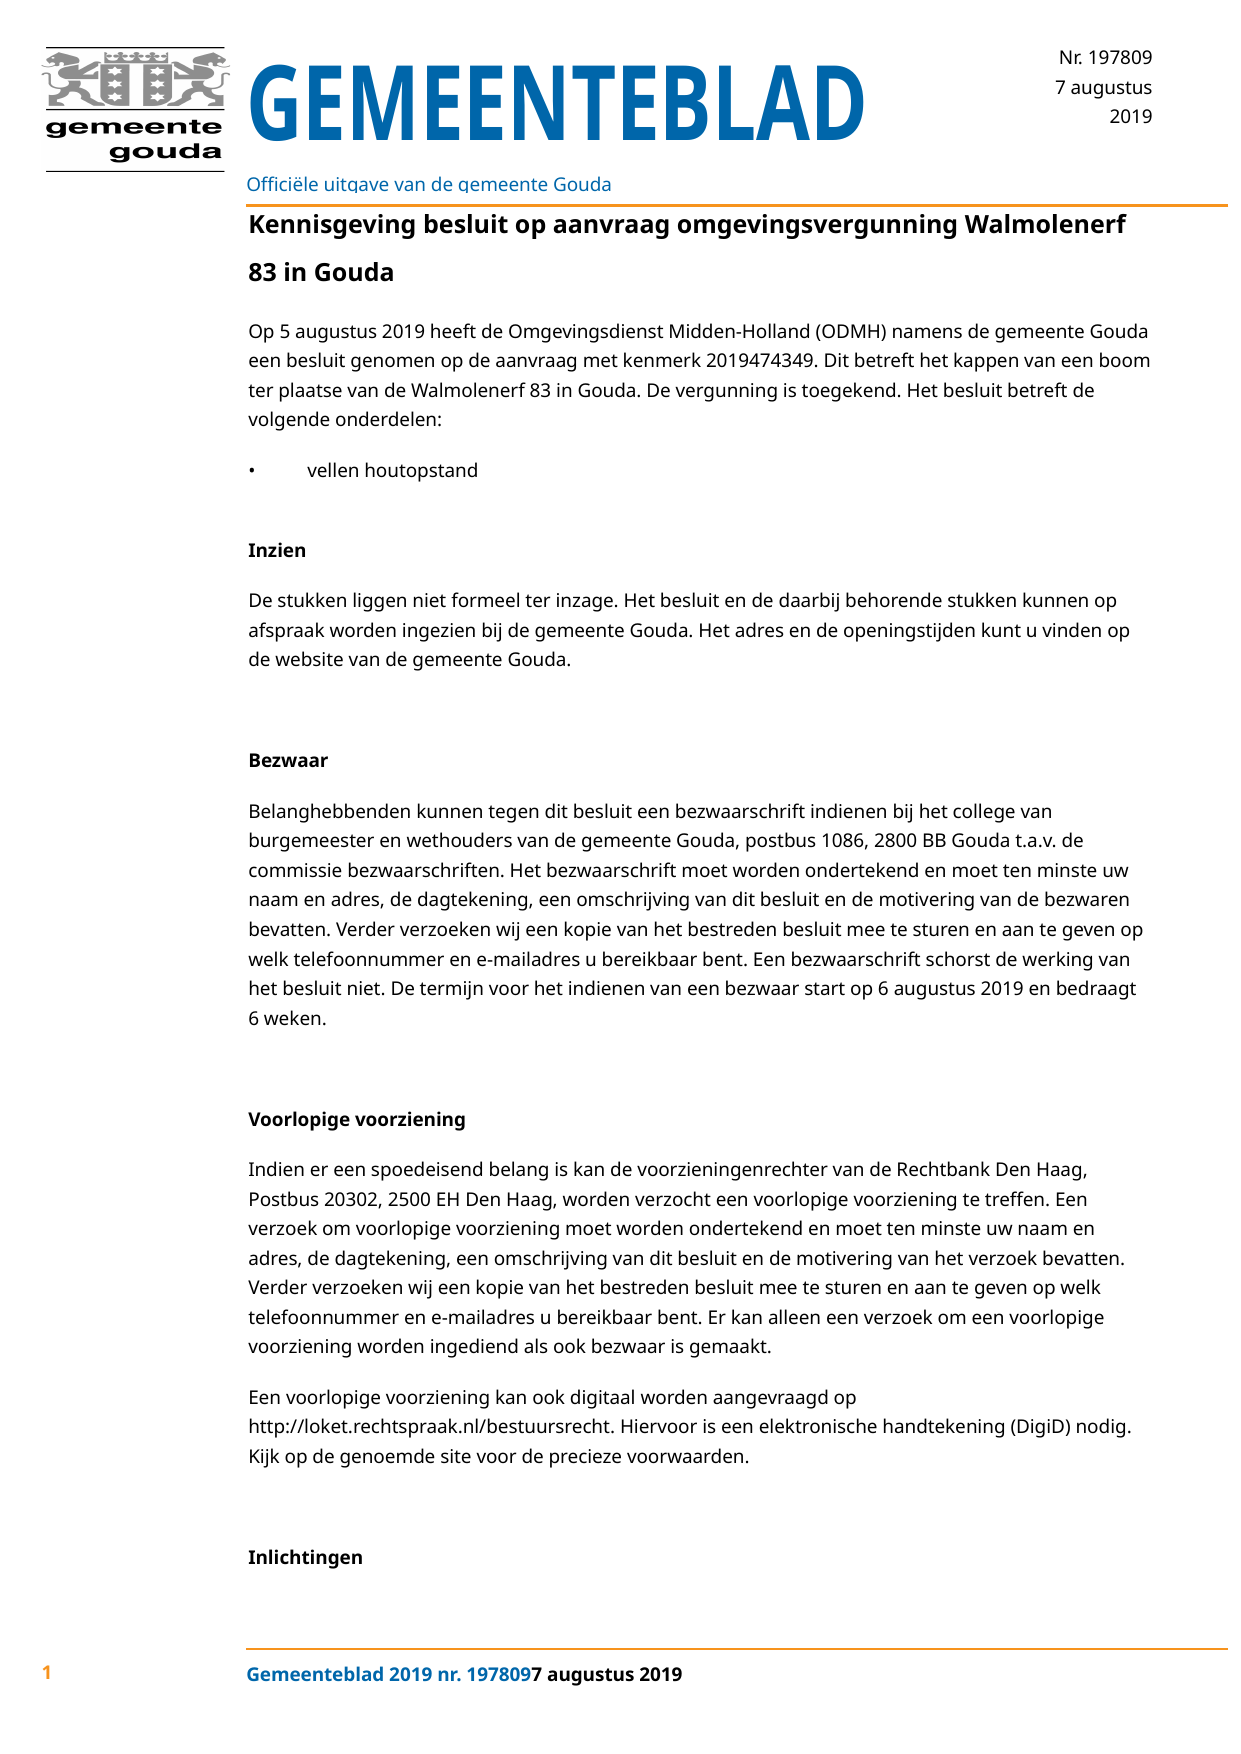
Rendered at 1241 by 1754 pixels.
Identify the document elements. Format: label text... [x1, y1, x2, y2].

text Een voorlopige voorziening kan ook digitaal worden aangevraagd op http://loket.rechtspraak.nl/bestuursrecht. Hiervoor is een elektronische handtekening (DigiD) nodig. Kijk op de genoemde site voor de precieze voorwaarden. [248, 1384, 1152, 1469]
text Inlichtingen [248, 1544, 1152, 1570]
text Belanghebbenden kunnen tegen dit besluit een bezwaarschrift indienen bij het college van burgemeester en wethouders van de gemeente Gouda, postbus 1086, 2800 BB Gouda t.a.v. de commissie bezwaarschriften. Het bezwaarschrift moet worden ondertekend en moet ten minste uw naam en adres, de dagtekening, een omschrijving van dit besluit en de motivering van de bezwaren bevatten. Verder verzoeken wij een kopie van het bestreden besluit mee te sturen en aan te geven op welk telefoonnummer en e-mailadres u bereikbaar bent. Een bezwaarschrift schorst de werking van het besluit niet. De termijn voor het indienen van een bezwaar start op 6 augustus 2019 en bedraagt 6 weken. [248, 798, 1152, 1031]
text Inzien [248, 537, 1152, 563]
text Kennisgeving besluit op aanvraag omgevingsvergunning Walmolenerf 83 in Gouda [248, 207, 1152, 288]
text Indien er een spoedeisend belang is kan de voorzieningenrechter van de Rechtbank Den Haag, Postbus 20302, 2500 EH Den Haag, worden verzocht een voorlopige voorziening te treffen. Een verzoek om voorlopige voorziening moet worden ondertekend en moet ten minste uw naam en adres, de dagtekening, een omschrijving van dit besluit en de motivering van het verzoek bevatten. Verder verzoeken wij een kopie van het bestreden besluit mee te sturen en aan te geven op welk telefoonnummer en e-mailadres u bereikbaar bent. Er kan alleen een verzoek om een voorlopige voorziening worden ingediend als ook bezwaar is gemaakt. [248, 1156, 1152, 1359]
text Op 5 augustus 2019 heeft de Omgevingsdienst Midden-Holland (ODMH) namens de gemeente Gouda een besluit genomen op de aanvraag met kenmerk 2019474349. Dit betreft het kappen van een boom ter plaatse van de Walmolenerf 83 in Gouda. De vergunning is toegekend. Het besluit betreft de volgende onderdelen: [248, 318, 1152, 432]
text Bezwaar [248, 747, 1152, 773]
picture [41, 47, 231, 172]
text De stukken liggen niet formeel ter inzage. Het besluit en de daarbij behorende stukken kunnen op afspraak worden ingezien bij de gemeente Gouda. Het adres en de openingstijden kunt u vinden op de website van de gemeente Gouda. [248, 587, 1152, 672]
list vellen houtopstand [248, 457, 1152, 483]
text Voorlopige voorziening [248, 1106, 1152, 1132]
